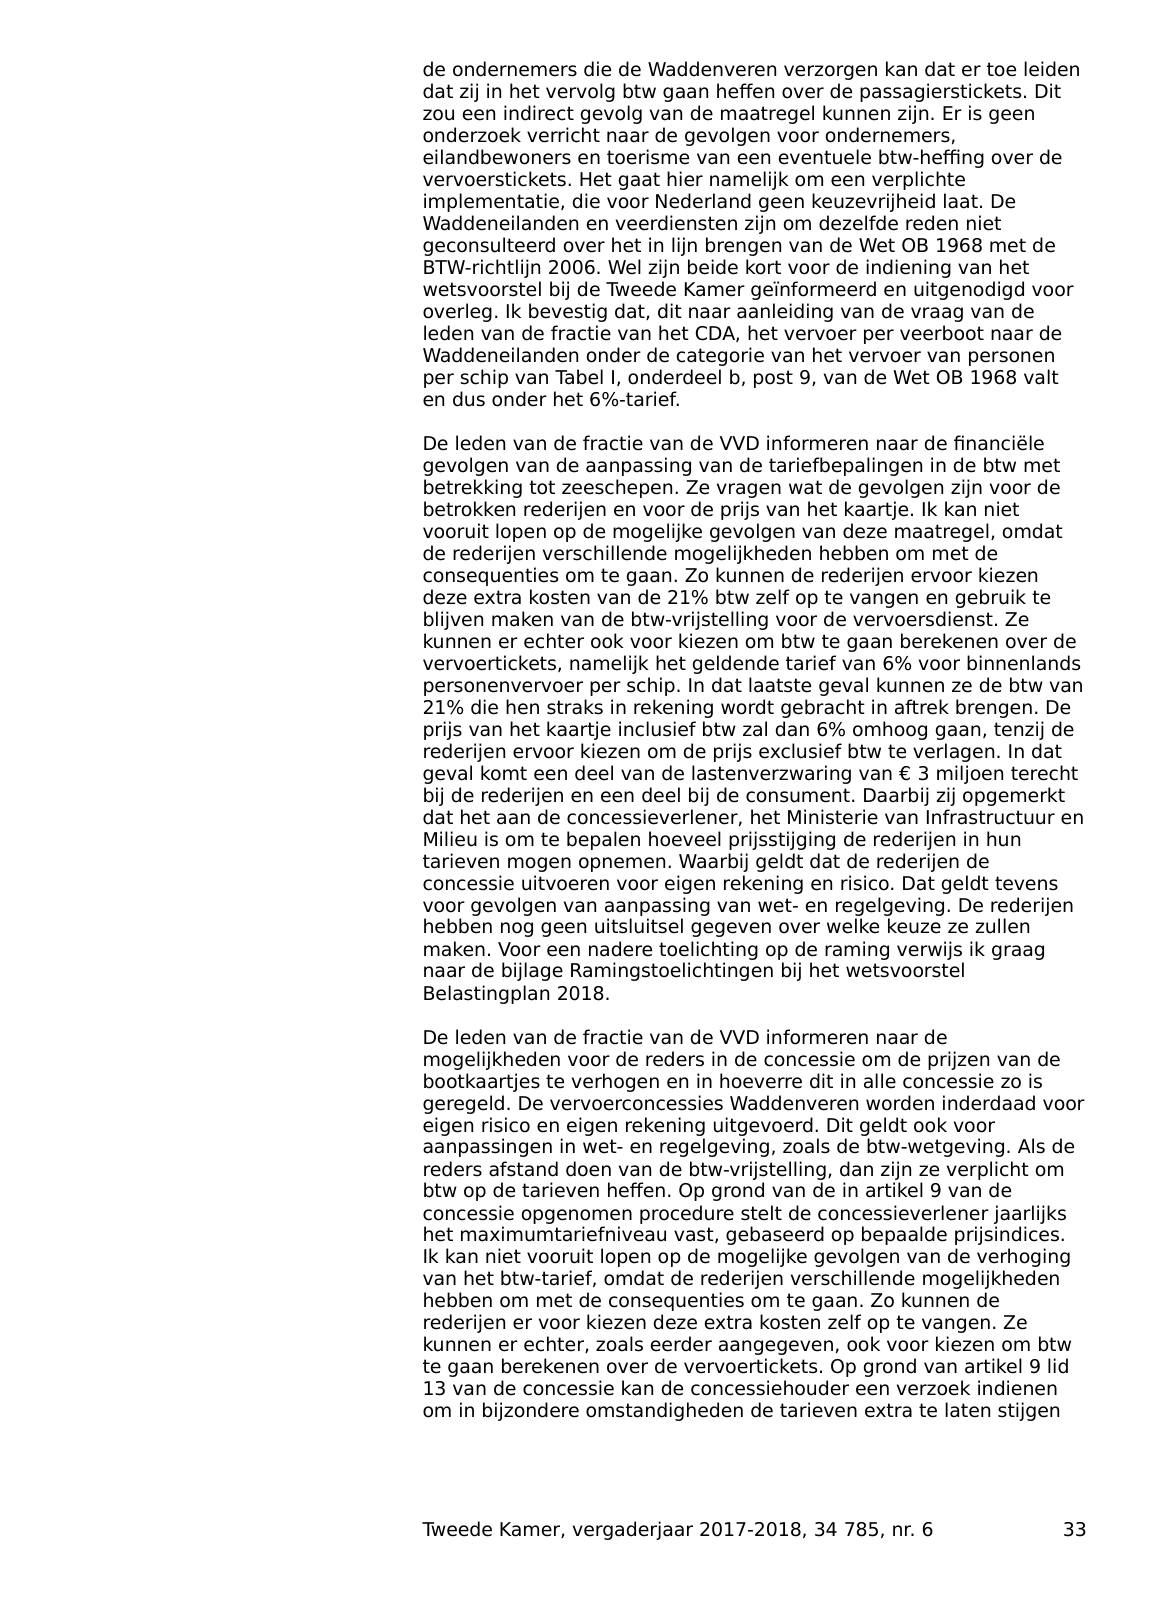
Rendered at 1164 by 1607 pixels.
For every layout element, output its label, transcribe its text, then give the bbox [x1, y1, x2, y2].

text De leden van de fractie van de VVD informeren naar de mogelijkheden voor de reders in de concessie om de prijzen van de bootkaartjes te verhogen en in hoeverre dit in alle concessie zo is geregeld. De vervoerconcessies Waddenveren worden inderdaad voor eigen risico en eigen rekening uitgevoerd. Dit geldt ook voor aanpassingen in wet- en regelgeving, zoals de btw-wetgeving. Als de reders afstand doen van de btw-vrijstelling, dan zijn ze verplicht om btw op de tarieven heffen. Op grond van de in artikel 9 van de concessie opgenomen procedure stelt de concessieverlener jaarlijks het maximumtariefniveau vast, gebaseerd op bepaalde prijsindices. Ik kan niet vooruit lopen op de mogelijke gevolgen van de verhoging van het btw-tarief, omdat de rederijen verschillende mogelijkheden hebben om met de consequenties om te gaan. Zo kunnen de rederijen er voor kiezen deze extra kosten zelf op te vangen. Ze kunnen er echter, zoals eerder aangegeven, ook voor kiezen om btw te gaan berekenen over de vervoertickets. Op grond van artikel 9 lid 13 van de concessie kan de concessiehouder een verzoek indienen om in bijzondere omstandigheden de tarieven extra te laten stijgen [422, 1027, 1087, 1422]
text de ondernemers die de Waddenveren verzorgen kan dat er toe leiden dat zij in het vervolg btw gaan heffen over de passagierstickets. Dit zou een indirect gevolg van de maatregel kunnen zijn. Er is geen onderzoek verricht naar de gevolgen voor ondernemers, eilandbewoners en toerisme van een eventuele btw-heffing over de vervoerstickets. Het gaat hier namelijk om een verplichte implementatie, die voor Nederland geen keuzevrijheid laat. De Waddeneilanden en veerdiensten zijn om dezelfde reden niet geconsulteerd over het in lijn brengen van de Wet OB 1968 met de BTW-richtlijn 2006. Wel zijn beide kort voor de indiening van het wetsvoorstel bij de Tweede Kamer geïnformeerd en uitgenodigd voor overleg. Ik bevestig dat, dit naar aanleiding van de vraag van de leden van de fractie van het CDA, het vervoer per veerboot naar de Waddeneilanden onder de categorie van het vervoer van personen per schip van Tabel I, onderdeel b, post 9, van de Wet OB 1968 valt en dus onder het 6%-tarief. [422, 59, 1087, 411]
text De leden van de fractie van de VVD informeren naar de financiële gevolgen van de aanpassing van de tariefbepalingen in de btw met betrekking tot zeeschepen. Ze vragen wat de gevolgen zijn voor de betrokken rederijen en voor de prijs van het kaartje. Ik kan niet vooruit lopen op de mogelijke gevolgen van deze maatregel, omdat de rederijen verschillende mogelijkheden hebben om met de consequenties om te gaan. Zo kunnen de rederijen ervoor kiezen deze extra kosten van de 21% btw zelf op te vangen en gebruik te blijven maken van de btw-vrijstelling voor de vervoersdienst. Ze kunnen er echter ook voor kiezen om btw te gaan berekenen over de vervoertickets, namelijk het geldende tarief van 6% voor binnenlands personenvervoer per schip. In dat laatste geval kunnen ze de btw van 21% die hen straks in rekening wordt gebracht in aftrek brengen. De prijs van het kaartje inclusief btw zal dan 6% omhoog gaan, tenzij de rederijen ervoor kiezen om de prijs exclusief btw te verlagen. In dat geval komt een deel van de lastenverzwaring van € 3 miljoen terecht bij de rederijen en een deel bij de consument. Daarbij zij opgemerkt dat het aan de concessieverlener, het Ministerie van Infrastructuur en Milieu is om te bepalen hoeveel prijsstijging de rederijen in hun tarieven mogen opnemen. Waarbij geldt dat de rederijen de concessie uitvoeren voor eigen rekening en risico. Dat geldt tevens voor gevolgen van aanpassing van wet- en regelgeving. De rederijen hebben nog geen uitsluitsel gegeven over welke keuze ze zullen maken. Voor een nadere toelichting op de raming verwijs ik graag naar de bijlage Ramingstoelichtingen bij het wetsvoorstel Belastingplan 2018. [422, 433, 1087, 1004]
